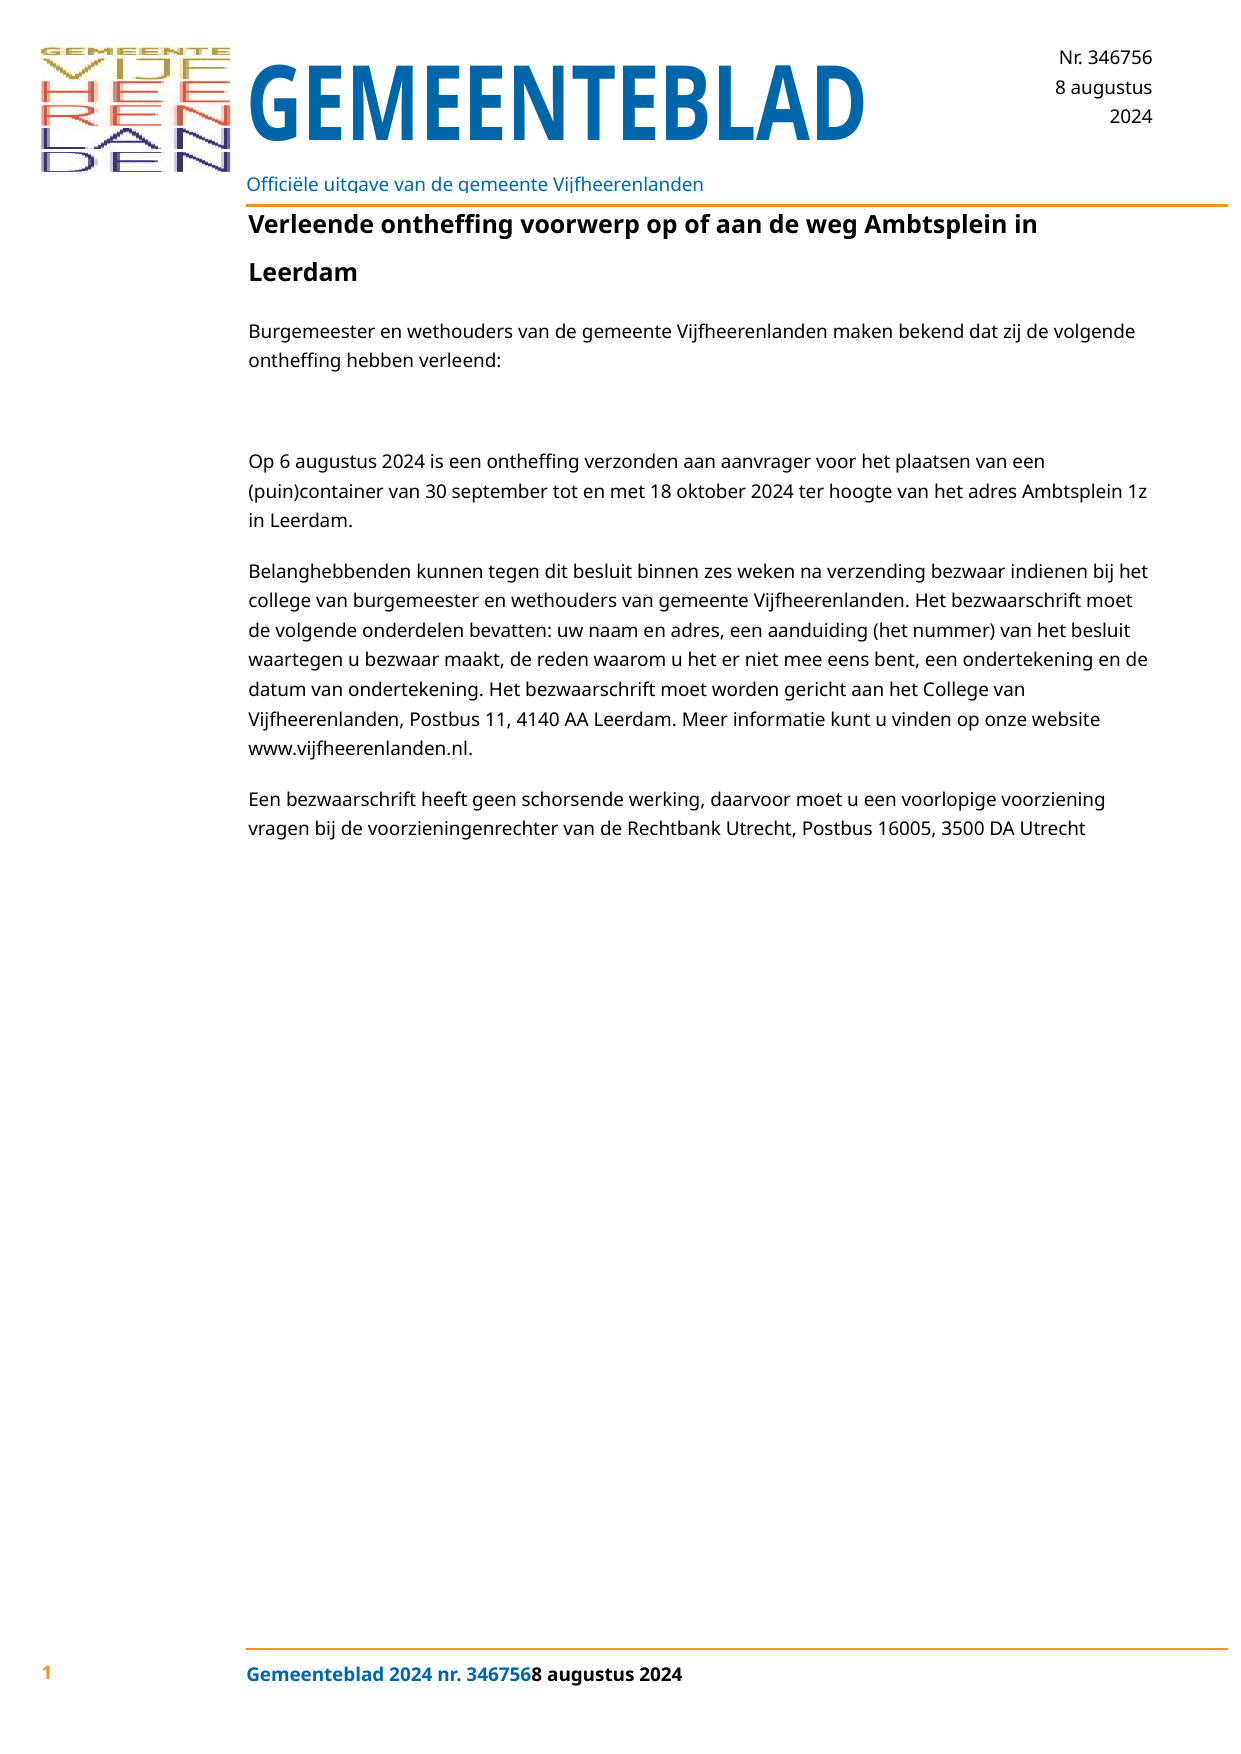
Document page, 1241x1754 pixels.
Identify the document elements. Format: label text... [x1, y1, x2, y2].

text Verleende ontheffing voorwerp op of aan de weg Ambtsplein in Leerdam [248, 207, 1152, 288]
text Op 6 augustus 2024 is een ontheffing verzonden aan aanvrager voor het plaatsen van een (puin)container van 30 september tot en met 18 oktober 2024 ter hoogte van het adres Ambtsplein 1z in Leerdam. [248, 448, 1152, 533]
text Burgemeester en wethouders van de gemeente Vijfheerenlanden maken bekend dat zij de volgende ontheffing hebben verleend: [248, 318, 1152, 373]
picture [41, 47, 231, 172]
text Belanghebbenden kunnen tegen dit besluit binnen zes weken na verzending bezwaar indienen bij het college van burgemeester en wethouders van gemeente Vijfheerenlanden. Het bezwaarschrift moet de volgende onderdelen bevatten: uw naam en adres, een aanduiding (het nummer) van het besluit waartegen u bezwaar maakt, de reden waarom u het er niet mee eens bent, een ondertekening en de datum van ondertekening. Het bezwaarschrift moet worden gericht aan het College van Vijfheerenlanden, Postbus 11, 4140 AA Leerdam. Meer informatie kunt u vinden op onze website www.vijfheerenlanden.nl. [248, 558, 1152, 761]
text Een bezwaarschrift heeft geen schorsende werking, daarvoor moet u een voorlopige voorziening vragen bij de voorzieningenrechter van de Rechtbank Utrecht, Postbus 16005, 3500 DA Utrecht [248, 786, 1152, 841]
